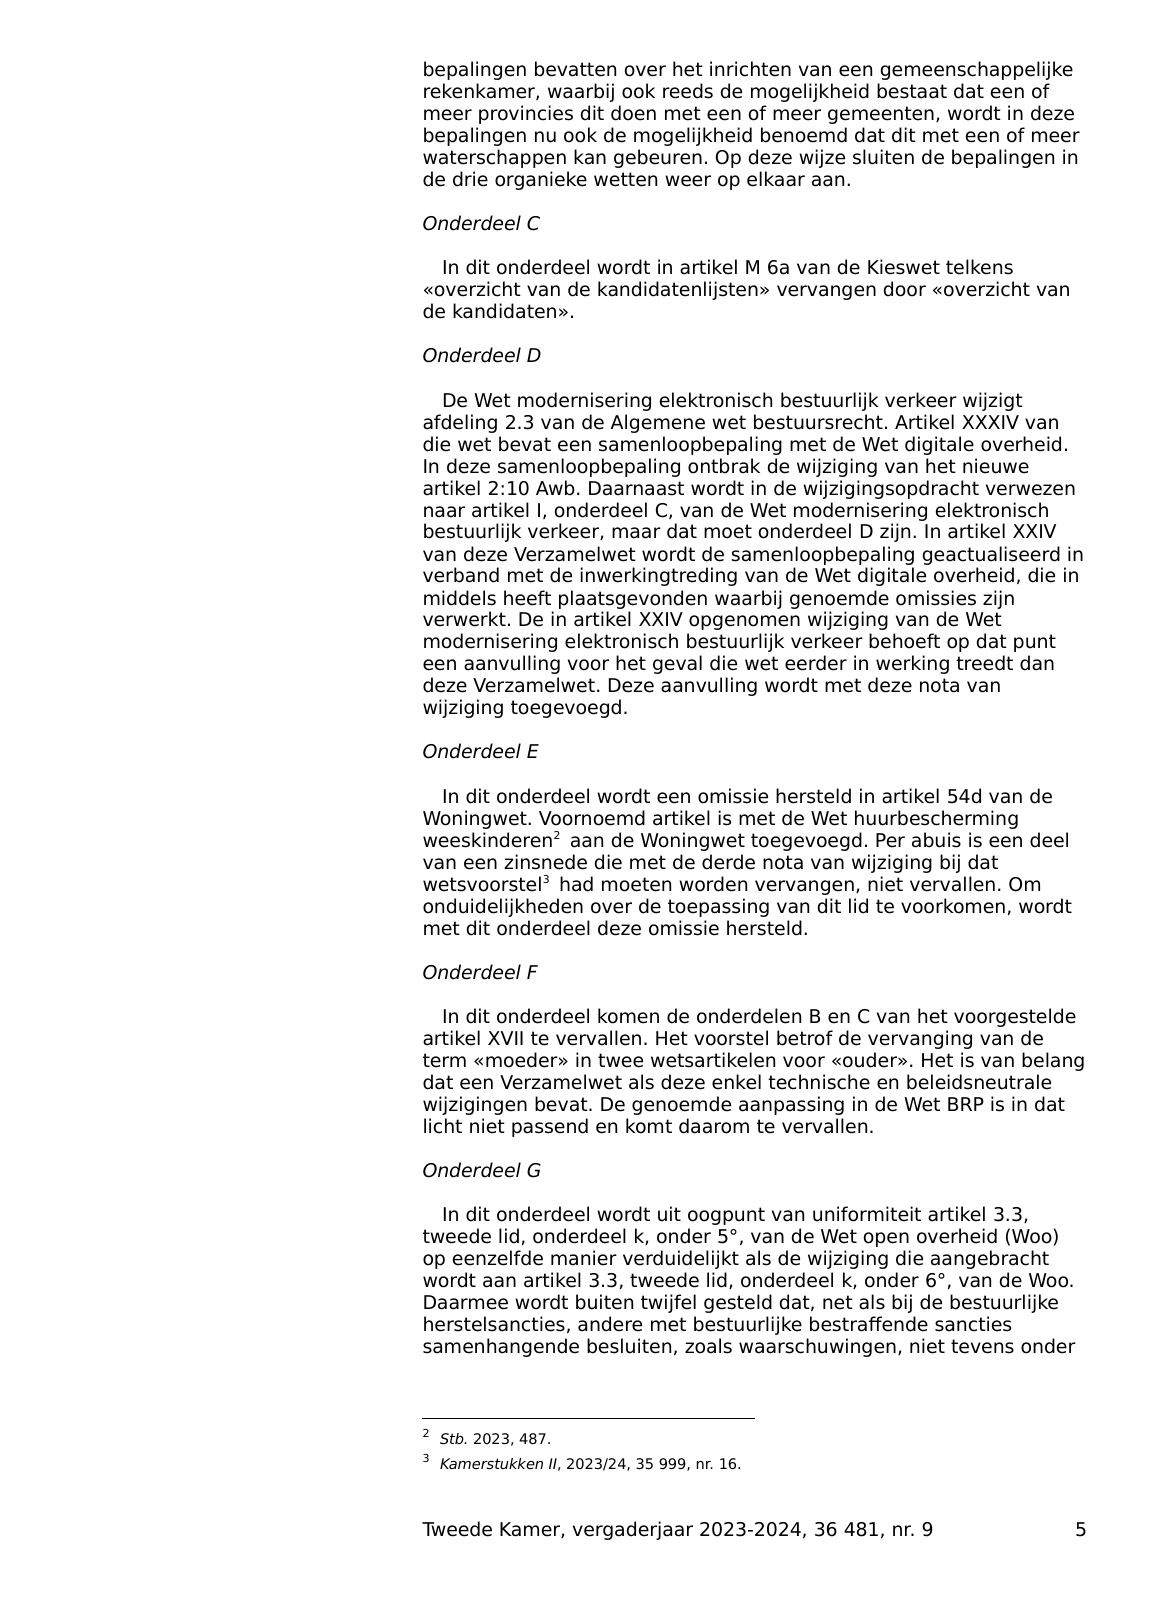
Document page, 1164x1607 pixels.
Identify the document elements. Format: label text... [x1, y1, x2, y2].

text In dit onderdeel wordt een omissie hersteld in artikel 54d van de Woningwet. Voornoemd artikel is met de Wet huurbescherming weeskinderen aan de Woningwet toegevoegd. Per abuis is een deel van een zinsnede die met de derde nota van wijziging bij dat wetsvoorstel had moeten worden vervangen, niet vervallen. Om onduidelijkheden over de toepassing van dit lid te voorkomen, wordt met dit onderdeel deze omissie hersteld. [422, 786, 1087, 939]
subtitle Onderdeel D [422, 345, 1087, 367]
subtitle Onderdeel E [422, 741, 1087, 763]
text In dit onderdeel wordt uit oogpunt van uniformiteit artikel 3.3, tweede lid, onderdeel k, onder 5°, van de Wet open overheid (Woo) op eenzelfde manier verduidelijkt als de wijziging die aangebracht wordt aan artikel 3.3, tweede lid, onderdeel k, onder 6°, van de Woo. Daarmee wordt buiten twijfel gesteld dat, net als bij de bestuurlijke herstelsancties, andere met bestuurlijke bestraffende sancties samenhangende besluiten, zoals waarschuwingen, niet tevens onder [422, 1204, 1087, 1358]
text Kamerstukken II, 2023/24, 35 999, nr. 16. [422, 1452, 1087, 1474]
text In dit onderdeel wordt in artikel M 6a van de Kieswet telkens «overzicht van de kandidatenlijsten» vervangen door «overzicht van de kandidaten». [422, 257, 1087, 323]
text Stb. 2023, 487. [422, 1427, 1087, 1449]
text De Wet modernisering elektronisch bestuurlijk verkeer wijzigt afdeling 2.3 van de Algemene wet bestuursrecht. Artikel XXXIV van die wet bevat een samenloopbepaling met de Wet digitale overheid. In deze samenloopbepaling ontbrak de wijziging van het nieuwe artikel 2:10 Awb. Daarnaast wordt in de wijzigingsopdracht verwezen naar artikel I, onderdeel C, van de Wet modernisering elektronisch bestuurlijk verkeer, maar dat moet onderdeel D zijn. In artikel XXIV van deze Verzamelwet wordt de samenloopbepaling geactualiseerd in verband met de inwerkingtreding van de Wet digitale overheid, die in middels heeft plaatsgevonden waarbij genoemde omissies zijn verwerkt. De in artikel XXIV opgenomen wijziging van de Wet modernisering elektronisch bestuurlijk verkeer behoeft op dat punt een aanvulling voor het geval die wet eerder in werking treedt dan deze Verzamelwet. Deze aanvulling wordt met deze nota van wijziging toegevoegd. [422, 389, 1087, 719]
subtitle Onderdeel F [422, 962, 1087, 984]
text bepalingen bevatten over het inrichten van een gemeenschappelijke rekenkamer, waarbij ook reeds de mogelijkheid bestaat dat een of meer provincies dit doen met een of meer gemeenten, wordt in deze bepalingen nu ook de mogelijkheid benoemd dat dit met een of meer waterschappen kan gebeuren. Op deze wijze sluiten de bepalingen in de drie organieke wetten weer op elkaar aan. [422, 59, 1087, 191]
text In dit onderdeel komen de onderdelen B en C van het voorgestelde artikel XVII te vervallen. Het voorstel betrof de vervanging van de term «moeder» in twee wetsartikelen voor «ouder». Het is van belang dat een Verzamelwet als deze enkel technische en beleidsneutrale wijzigingen bevat. De genoemde aanpassing in de Wet BRP is in dat licht niet passend en komt daarom te vervallen. [422, 1006, 1087, 1138]
subtitle Onderdeel C [422, 213, 1087, 235]
subtitle Onderdeel G [422, 1160, 1087, 1182]
